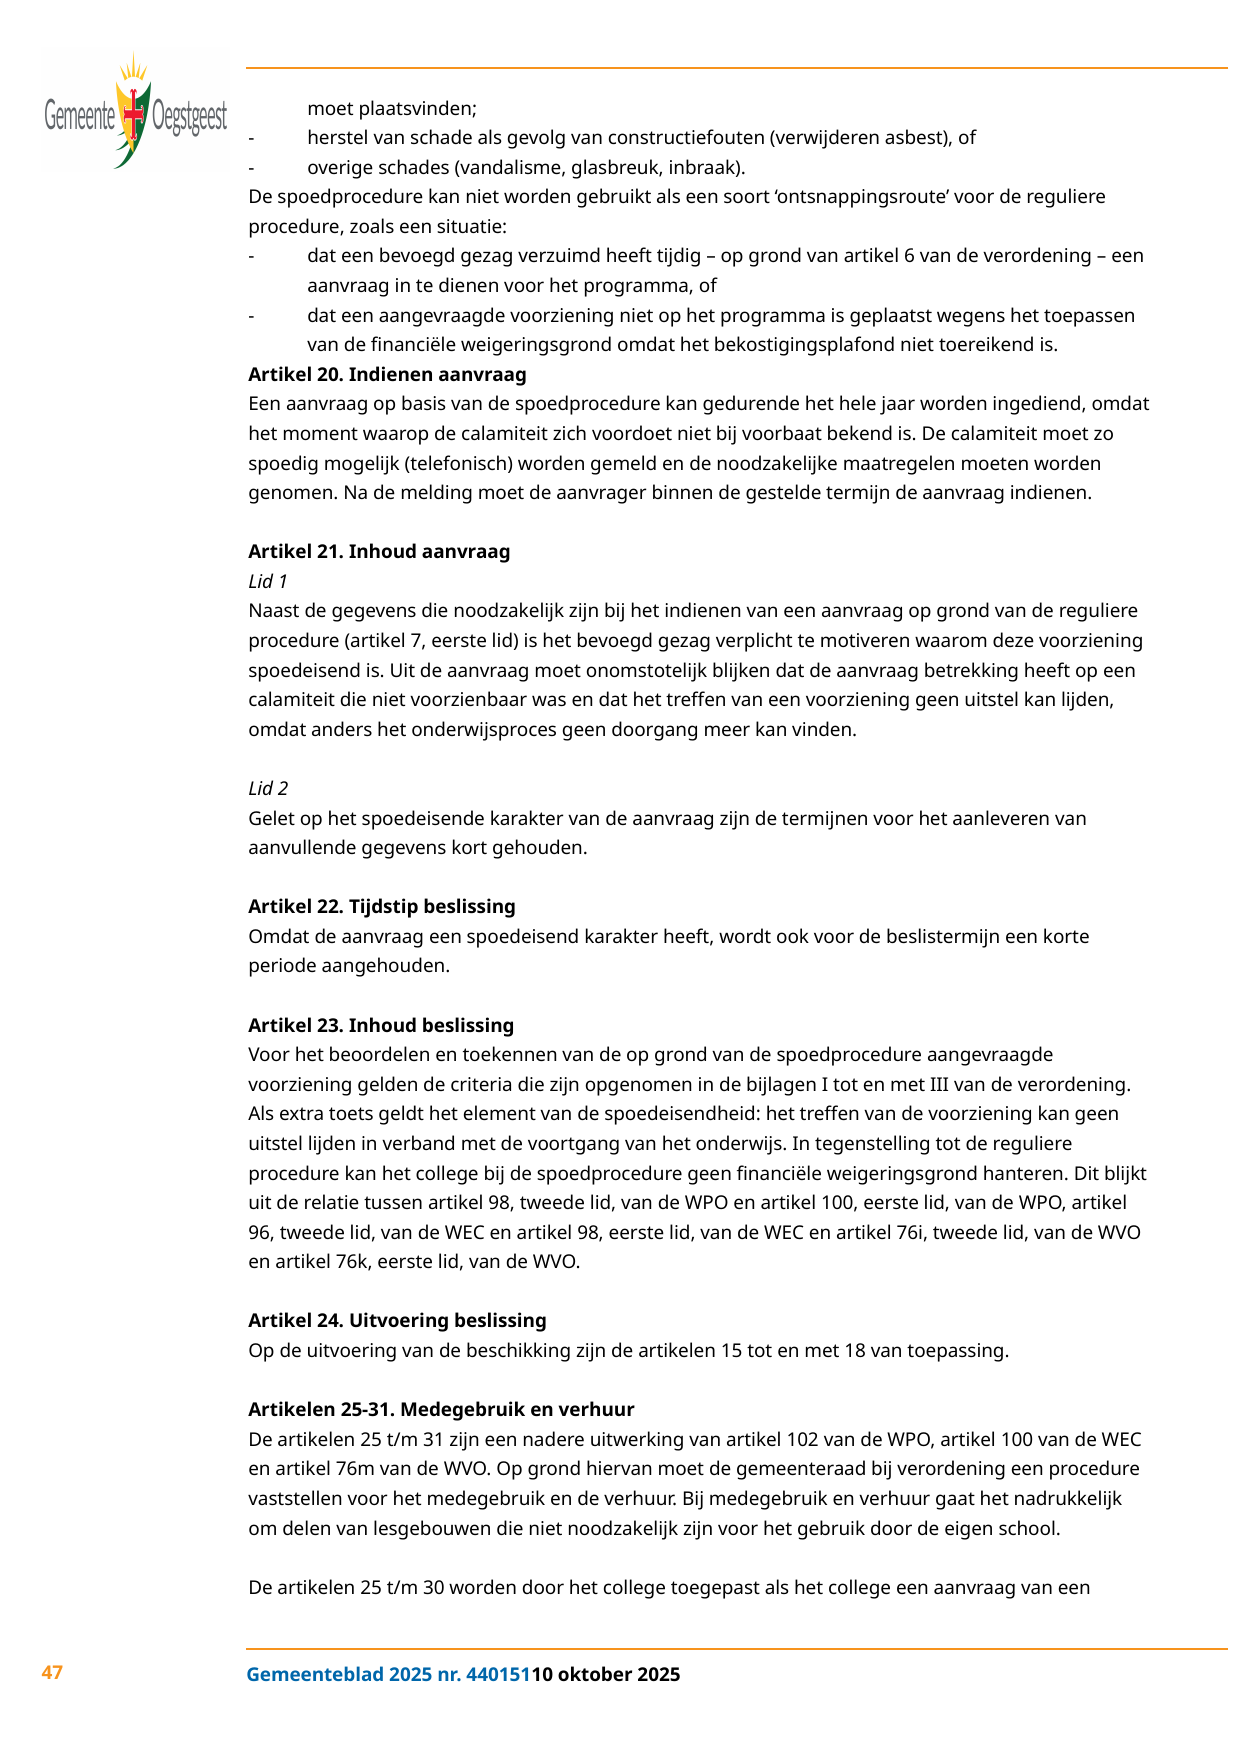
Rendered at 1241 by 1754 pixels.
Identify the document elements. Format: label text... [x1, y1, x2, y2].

list dat een aangevraagde voorziening niet op het programma is geplaatst wegens het toepassen van de financiële weigeringsgrond omdat het bekostigingsplafond niet toereikend is. [248, 302, 1152, 357]
text Artikel 21. Inhoud aanvraag [248, 538, 1152, 564]
list moet plaatsvinden; [248, 95, 1152, 121]
text Gelet op het spoedeisende karakter van de aanvraag zijn de termijnen voor het aanleveren van aanvullende gegevens kort gehouden. [248, 805, 1152, 860]
text Een aanvraag op basis van de spoedprocedure kan gedurende het hele jaar worden ingediend, omdat het moment waarop de calamiteit zich voordoet niet bij voorbaat bekend is. De calamiteit moet zo spoedig mogelijk (telefonisch) worden gemeld en de noodzakelijke maatregelen moeten worden genomen. Na de melding moet de aanvrager binnen de gestelde termijn de aanvraag indienen. [248, 391, 1152, 505]
list dat een bevoegd gezag verzuimd heeft tijdig – op grond van artikel 6 van de verordening – een aanvraag in te dienen voor het programma, of [248, 243, 1152, 298]
picture [41, 47, 231, 172]
text Artikel 24. Uitvoering beslissing [248, 1308, 1152, 1333]
text Artikel 20. Indienen aanvraag [248, 361, 1152, 387]
text De artikelen 25 t/m 31 zijn een nadere uitwerking van artikel 102 van de WPO, artikel 100 van de WEC en artikel 76m van de WVO. Op grond hiervan moet de gemeenteraad bij verordening een procedure vaststellen voor het medegebruik en de verhuur. Bij medegebruik en verhuur gaat het nadrukkelijk om delen van lesgebouwen die niet noodzakelijk zijn voor het gebruik door de eigen school. [248, 1426, 1152, 1541]
text Artikel 22. Tijdstip beslissing [248, 893, 1152, 919]
text Artikel 23. Inhoud beslissing [248, 1012, 1152, 1038]
text Voor het beoordelen en toekennen van de op grond van de spoedprocedure aangevraagde voorziening gelden de criteria die zijn opgenomen in de bijlagen I tot en met III van de verordening. Als extra toets geldt het element van de spoedeisendheid: het treffen van de voorziening kan geen uitstel lijden in verband met de voortgang van het onderwijs. In tegenstelling tot de reguliere procedure kan het college bij de spoedprocedure geen financiële weigeringsgrond hanteren. Dit blijkt uit de relatie tussen artikel 98, tweede lid, van de WPO en artikel 100, eerste lid, van de WPO, artikel 96, tweede lid, van de WEC en artikel 98, eerste lid, van de WEC en artikel 76i, tweede lid, van de WVO en artikel 76k, eerste lid, van de WVO. [248, 1041, 1152, 1274]
list herstel van schade als gevolg van constructiefouten (verwijderen asbest), of [248, 124, 1152, 150]
text Naast de gegevens die noodzakelijk zijn bij het indienen van een aanvraag op grond van de reguliere procedure (artikel 7, eerste lid) is het bevoegd gezag verplicht te motiveren waarom deze voorziening spoedeisend is. Uit de aanvraag moet onomstotelijk blijken dat de aanvraag betrekking heeft op een calamiteit die niet voorzienbaar was en dat het treffen van een voorziening geen uitstel kan lijden, omdat anders het onderwijsproces geen doorgang meer kan vinden. [248, 598, 1152, 742]
text Lid 1 [248, 568, 1152, 594]
text De spoedprocedure kan niet worden gebruikt als een soort ‘ontsnappingsroute’ voor de reguliere procedure, zoals een situatie: [248, 183, 1152, 239]
text Omdat de aanvraag een spoedeisend karakter heeft, wordt ook voor de beslistermijn een korte periode aangehouden. [248, 923, 1152, 978]
text Lid 2 [248, 775, 1152, 801]
list overige schades (vandalisme, glasbreuk, inbraak). [248, 154, 1152, 180]
text Artikelen 25-31. Medegebruik en verhuur [248, 1396, 1152, 1422]
text De artikelen 25 t/m 30 worden door het college toegepast als het college een aanvraag van een [248, 1574, 1152, 1600]
text Op de uitvoering van de beschikking zijn de artikelen 15 tot en met 18 van toepassing. [248, 1337, 1152, 1363]
